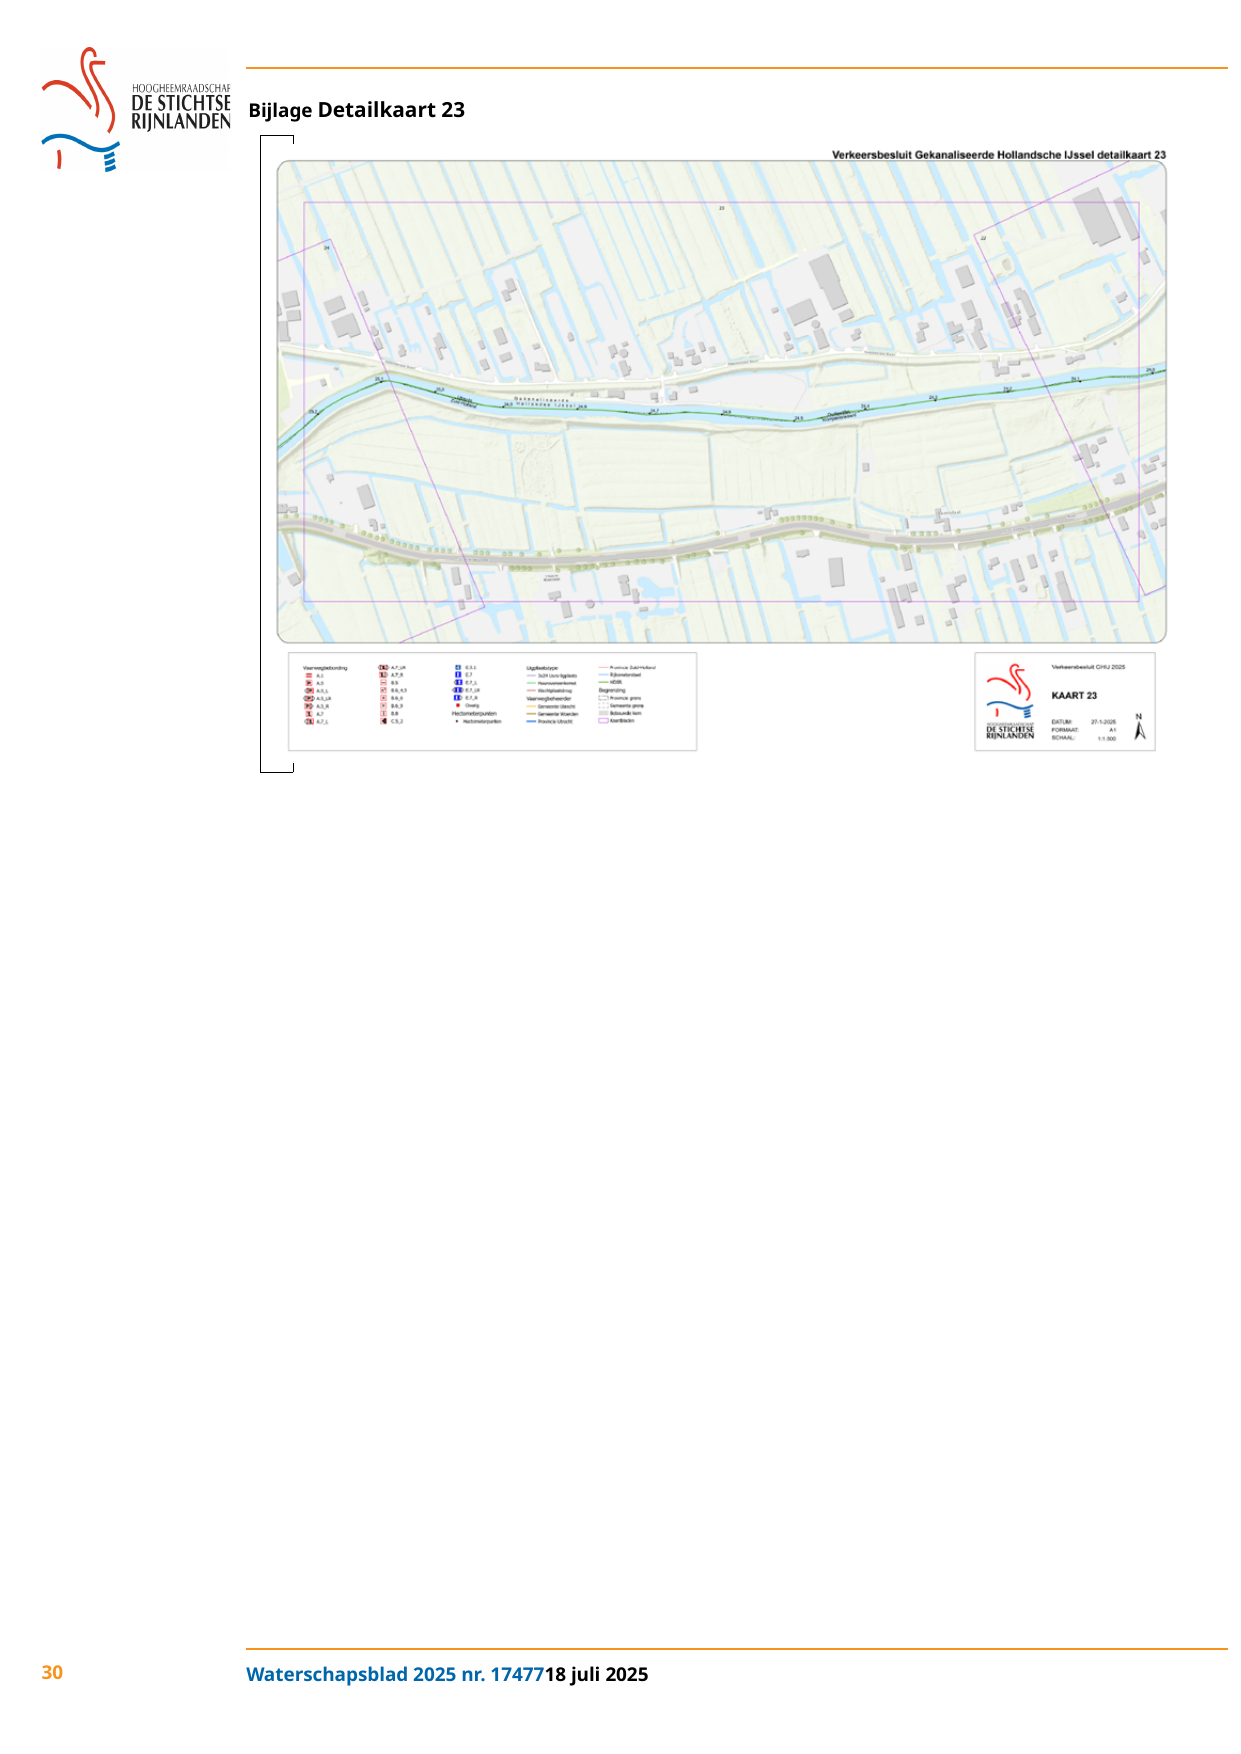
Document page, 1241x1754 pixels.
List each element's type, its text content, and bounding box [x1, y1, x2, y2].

picture [268, 144, 1173, 763]
text Bijlage Detailkaart 23 [248, 95, 1152, 123]
picture [41, 47, 231, 172]
